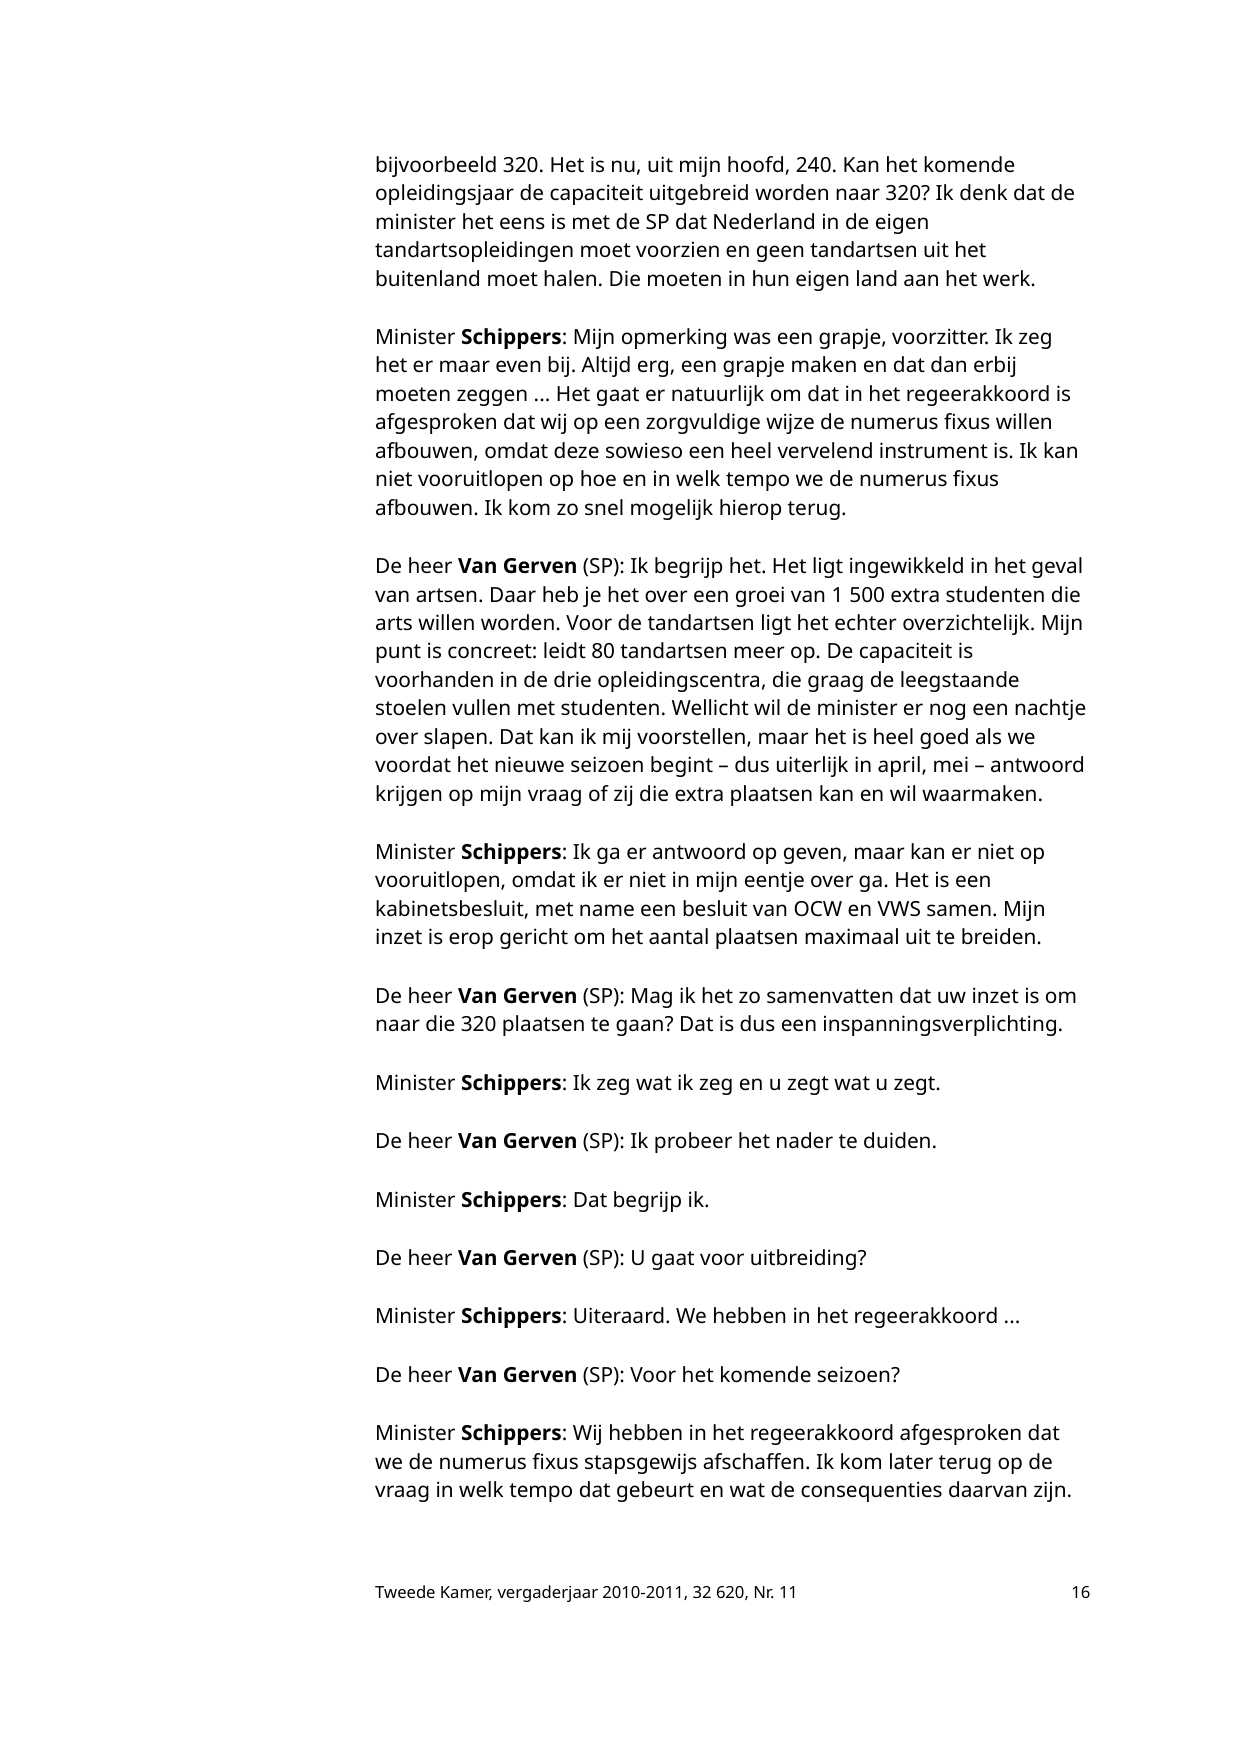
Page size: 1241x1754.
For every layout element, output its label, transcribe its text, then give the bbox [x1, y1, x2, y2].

text De heer Van Gerven (SP): Ik begrijp het. Het ligt ingewikkeld in het geval van artsen. Daar heb je het over een groei van 1 500 extra studenten die arts willen worden. Voor de tandartsen ligt het echter overzichtelijk. Mijn punt is concreet: leidt 80 tandartsen meer op. De capaciteit is voorhanden in de drie opleidingscentra, die graag de leegstaande stoelen vullen met studenten. Wellicht wil de minister er nog een nachtje over slapen. Dat kan ik mij voorstellen, maar het is heel goed als we voordat het nieuwe seizoen begint – dus uiterlijk in april, mei – antwoord krijgen op mijn vraag of zij die extra plaatsen kan en wil waarmaken. [375, 551, 1090, 807]
text Minister Schippers: Wij hebben in het regeerakkoord afgesproken dat we de numerus fixus stapsgewijs afschaffen. Ik kom later terug op de vraag in welk tempo dat gebeurt en wat de consequenties daarvan zijn. [375, 1418, 1090, 1504]
text Minister Schippers: Mijn opmerking was een grapje, voorzitter. Ik zeg het er maar even bij. Altijd erg, een grapje maken en dat dan erbij moeten zeggen ... Het gaat er natuurlijk om dat in het regeerakkoord is afgesproken dat wij op een zorgvuldige wijze de numerus fixus willen afbouwen, omdat deze sowieso een heel vervelend instrument is. Ik kan niet vooruitlopen op hoe en in welk tempo we de numerus fixus afbouwen. Ik kom zo snel mogelijk hierop terug. [375, 322, 1090, 521]
text De heer Van Gerven (SP): U gaat voor uitbreiding? [375, 1243, 1090, 1272]
text De heer Van Gerven (SP): Ik probeer het nader te duiden. [375, 1126, 1090, 1155]
text Minister Schippers: Ik zeg wat ik zeg en u zegt wat u zegt. [375, 1068, 1090, 1096]
text De heer Van Gerven (SP): Voor het komende seizoen? [375, 1360, 1090, 1388]
text Minister Schippers: Dat begrijp ik. [375, 1185, 1090, 1213]
text Minister Schippers: Uiteraard. We hebben in het regeerakkoord ... [375, 1302, 1090, 1330]
text Minister Schippers: Ik ga er antwoord op geven, maar kan er niet op vooruitlopen, omdat ik er niet in mijn eentje over ga. Het is een kabinetsbesluit, met name een besluit van OCW en VWS samen. Mijn inzet is erop gericht om het aantal plaatsen maximaal uit te breiden. [375, 837, 1090, 951]
text De heer Van Gerven (SP): Mag ik het zo samenvatten dat uw inzet is om naar die 320 plaatsen te gaan? Dat is dus een inspanningsverplichting. [375, 981, 1090, 1038]
text bijvoorbeeld 320. Het is nu, uit mijn hoofd, 240. Kan het komende opleidingsjaar de capaciteit uitgebreid worden naar 320? Ik denk dat de minister het eens is met de SP dat Nederland in de eigen tandartsopleidingen moet voorzien en geen tandartsen uit het buitenland moet halen. Die moeten in hun eigen land aan het werk. [375, 150, 1090, 292]
